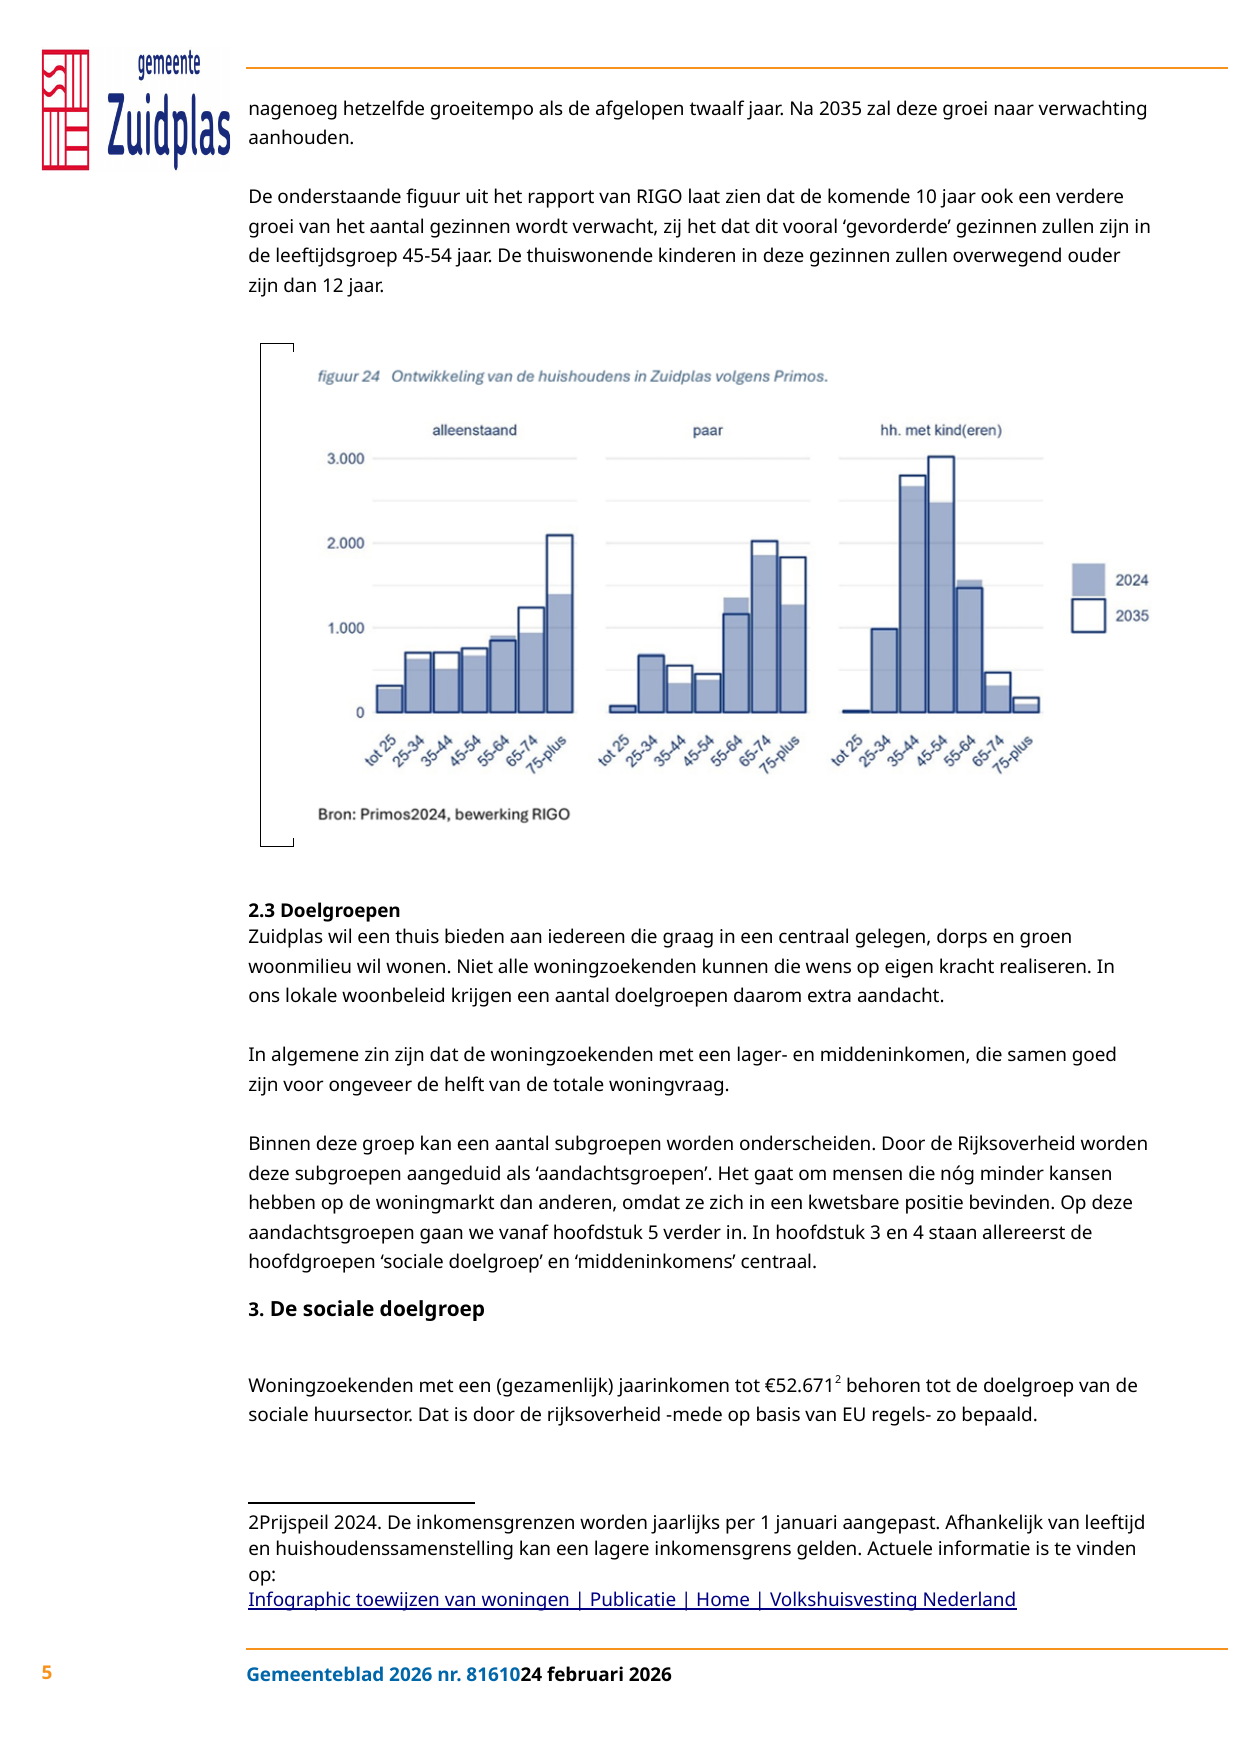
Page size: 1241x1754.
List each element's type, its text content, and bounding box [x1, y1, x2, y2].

text Zuidplas wil een thuis bieden aan iedereen die graag in een centraal gelegen, dorps en groen woonmilieu wil wonen. Niet alle woningzoekenden kunnen die wens op eigen kracht realiseren. In ons lokale woonbeleid krijgen een aantal doelgroepen daarom extra aandacht. [248, 923, 1152, 1008]
text nagenoeg hetzelfde groeitempo als de afgelopen twaalf jaar. Na 2035 zal deze groei naar verwachting aanhouden. [248, 95, 1152, 150]
text In algemene zin zijn dat de woningzoekenden met een lager- en middeninkomen, die samen goed zijn voor ongeveer de helft van de totale woningvraag. [248, 1042, 1152, 1097]
text Infographic toewijzen van woningen | Publicatie | Home | Volkshuisvesting Nederland [248, 1586, 1152, 1612]
text 2.3 Doelgroepen [248, 897, 1152, 923]
picture [41, 47, 231, 172]
text 3. De sociale doelgroep [248, 1294, 1152, 1323]
text Woningzoekenden met een (gezamenlijk) jaarinkomen tot €52.671 behoren tot de doelgroep van de sociale huursector. Dat is door de rijksoverheid -mede op basis van EU regels- zo bepaald. [248, 1372, 1152, 1427]
text Prijspeil 2024. De inkomensgrenzen worden jaarlijks per 1 januari aangepast. Afhankelijk van leeftijd en huishoudenssamenstelling kan een lagere inkomensgrens gelden. Actuele informatie is te vinden op: [248, 1509, 1152, 1586]
text Binnen deze groep kan een aantal subgroepen worden onderscheiden. Door de Rijksoverheid worden deze subgroepen aangeduid als ‘aandachtsgroepen’. Het gaat om mensen die nóg minder kansen hebben op de woningmarkt dan anderen, omdat ze zich in een kwetsbare positie bevinden. Op deze aandachtsgroepen gaan we vanaf hoofdstuk 5 verder in. In hoofdstuk 3 en 4 staan allereerst de hoofdgroepen ‘sociale doelgroep’ en ‘middeninkomens’ centraal. [248, 1130, 1152, 1274]
text De onderstaande figuur uit het rapport van RIGO laat zien dat de komende 10 jaar ook een verdere groei van het aantal gezinnen wordt verwacht, zij het dat dit vooral ‘gevorderde’ gezinnen zullen zijn in de leeftijdsgroep 45-54 jaar. De thuiswonende kinderen in deze gezinnen zullen overwegend ouder zijn dan 12 jaar. [248, 183, 1152, 298]
picture [268, 352, 1173, 838]
